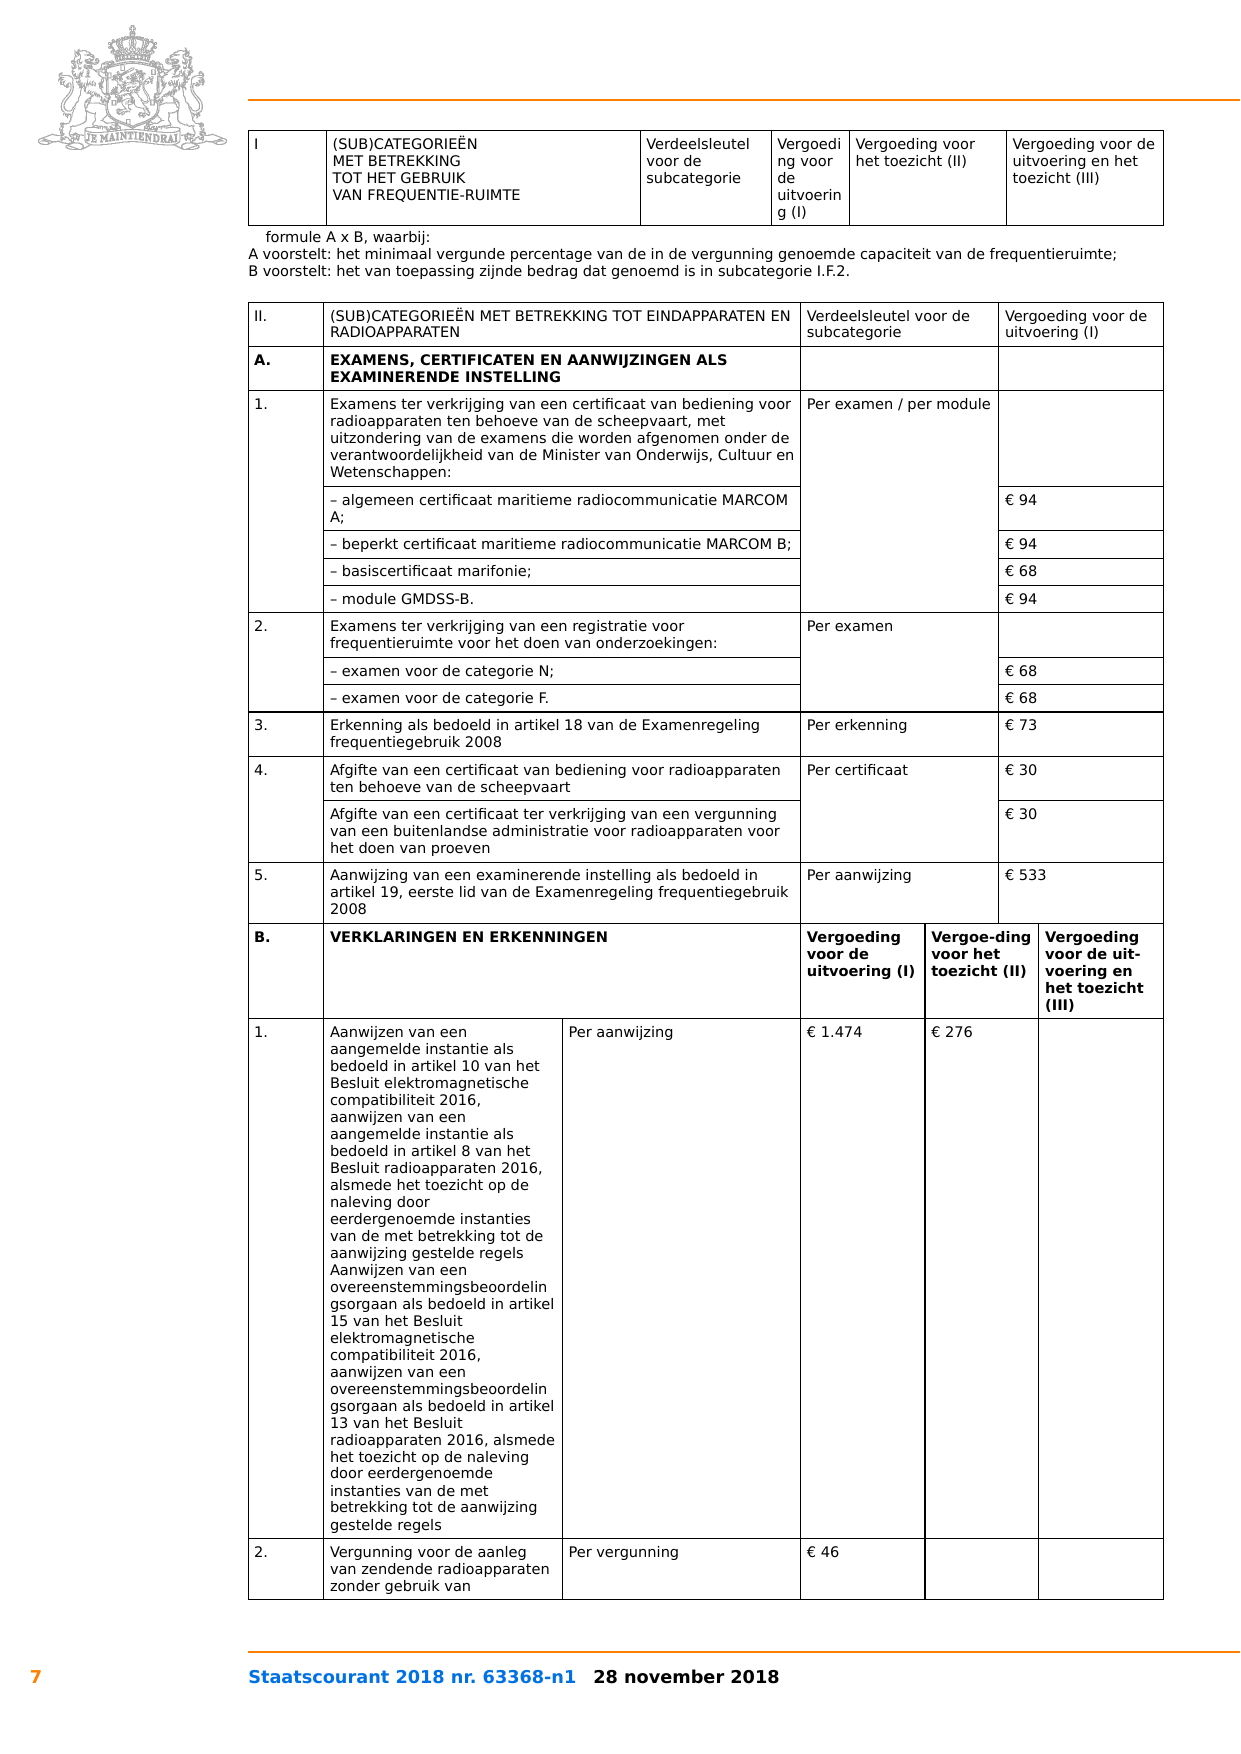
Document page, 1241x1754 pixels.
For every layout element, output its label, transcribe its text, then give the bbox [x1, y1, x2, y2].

table_cell 2. [249, 613, 323, 711]
table_cell A. [249, 347, 323, 390]
table_cell € 68 [999, 658, 1163, 684]
table_cell Vergoeding voor de uitvoering (I) [801, 924, 924, 1018]
table_header Verdeelsleutel voor de subcategorie [801, 303, 998, 346]
table_cell Aanwijzing van een examinerende instelling als bedoeld in artikel 19, eerste lid van de Examenregeling frequentiegebruik 2008 [324, 863, 800, 923]
table_cell Afgifte van een certificaat van bediening voor radioapparaten ten behoeve van de scheepvaart [324, 757, 800, 800]
table_cell € 94 [999, 487, 1163, 530]
table_cell [999, 347, 1163, 390]
table_cell Per certificaat [801, 757, 998, 862]
table_cell Aanwijzen van een aangemelde instantie als bedoeld in artikel 10 van het Besluit elektromagnetische compatibiliteit 2016, aanwijzen van een aangemelde instantie als bedoeld in artikel 8 van het Besluit radioapparaten 2016, alsmede het toezicht op de naleving door eerdergenoemde instanties van de met betrekking tot de aanwijzing gestelde regels Aanwijzen van een overeenstemmingsbeoordelingsorgaan als bedoeld in artikel 15 van het Besluit elektromagnetische compatibiliteit 2016, aanwijzen van een overeenstemmingsbeoordelingsorgaan als bedoeld in artikel 13 van het Besluit radioapparaten 2016, alsmede het toezicht op de naleving door eerdergenoemde instanties van de met betrekking tot de aanwijzing gestelde regels [324, 1019, 562, 1538]
table_cell – algemeen certificaat maritieme radiocommunicatie MARCOM A; [324, 487, 800, 530]
table_cell € 94 [999, 586, 1163, 612]
table_header Vergoeding voor het toezicht (II) [850, 131, 1006, 225]
table_cell 2. [249, 1539, 323, 1599]
table_cell Per erkenning [801, 713, 998, 756]
table_cell – examen voor de categorie F. [324, 685, 800, 711]
table_cell € 533 [999, 863, 1163, 923]
table_cell € 94 [999, 531, 1163, 557]
table_cell 3. [249, 713, 323, 756]
table_cell Per vergunning [563, 1539, 800, 1599]
table_header Vergoeding voor de uitvoering (I) [772, 131, 849, 225]
table_cell [801, 347, 998, 390]
table_cell formule A x B, waarbij: A voorstelt: het minimaal vergunde percentage van de in de vergunning genoemde capaciteit van de frequentieruimte; B voorstelt: het van toepassing zijnde bedrag dat genoemd is in subcategorie I.F.2. [248, 226, 1163, 280]
table_cell – basiscertificaat marifonie; [324, 559, 800, 585]
table_header Vergoeding voor de uitvoering (I) [999, 303, 1163, 346]
table_cell – examen voor de categorie N; [324, 658, 800, 684]
table_cell 1. [249, 1019, 323, 1538]
table_header (SUB)CATEGORIEËN MET BETREKKING TOT EINDAPPARATEN EN RADIOAPPARATEN [324, 303, 800, 346]
table_cell [999, 613, 1163, 657]
table_header (SUB)CATEGORIEËN MET BETREKKING TOT HET GEBRUIK VAN FREQUENTIE-RUIMTE [327, 131, 640, 225]
table_cell € 68 [999, 685, 1163, 711]
table_header Verdeelsleutel voor de subcategorie [641, 131, 771, 225]
table_cell Examens ter verkrijging van een certificaat van bediening voor radioapparaten ten behoeve van de scheepvaart, met uitzondering van de examens die worden afgenomen onder de verantwoordelijkheid van de Minister van Onderwijs, Cultuur en Wetenschappen: [324, 391, 800, 486]
table_cell Per aanwijzing [801, 863, 998, 923]
table_cell Per examen [801, 613, 998, 711]
table_cell € 68 [999, 559, 1163, 585]
table_cell Vergoeding voor de uit-voering en het toezicht (III) [1039, 924, 1163, 1018]
table_cell € 1.474 [801, 1019, 924, 1538]
picture [38, 25, 227, 150]
table_cell B. [249, 924, 323, 1018]
table_cell Examens ter verkrijging van een registratie voor frequentieruimte voor het doen van onderzoekingen: [324, 613, 800, 657]
table_cell Afgifte van een certificaat ter verkrijging van een vergunning van een buitenlandse administratie voor radioapparaten voor het doen van proeven [324, 801, 800, 862]
table_cell EXAMENS, CERTIFICATEN EN AANWIJZINGEN ALS EXAMINERENDE INSTELLING [324, 347, 800, 390]
table_cell – beperkt certificaat maritieme radiocommunicatie MARCOM B; [324, 531, 800, 557]
table_cell Per aanwijzing [563, 1019, 800, 1538]
table_cell [926, 1539, 1038, 1599]
table_cell – module GMDSS-B. [324, 586, 800, 612]
table_cell € 46 [801, 1539, 924, 1599]
table_cell Vergoe-ding voor het toezicht (II) [926, 924, 1038, 1018]
table_cell 5. [249, 863, 323, 923]
table_header I [249, 131, 326, 225]
table_header Vergoeding voor de uitvoering en het toezicht (III) [1007, 131, 1163, 225]
table_cell € 30 [999, 801, 1163, 862]
table_cell 4. [249, 757, 323, 862]
table_cell € 30 [999, 757, 1163, 800]
table_cell Vergunning voor de aanleg van zendende radioapparaten zonder gebruik van [324, 1539, 562, 1599]
table_header II. [249, 303, 323, 346]
table_cell VERKLARINGEN EN ERKENNINGEN [324, 924, 800, 1018]
table_cell [999, 391, 1163, 486]
table_cell € 73 [999, 713, 1163, 756]
table_cell [1039, 1539, 1163, 1599]
table_cell Erkenning als bedoeld in artikel 18 van de Examenregeling frequentiegebruik 2008 [324, 713, 800, 756]
table_cell € 276 [926, 1019, 1038, 1538]
table_cell 1. [249, 391, 323, 612]
table_cell Per examen / per module [801, 391, 998, 612]
table_cell [1039, 1019, 1163, 1538]
